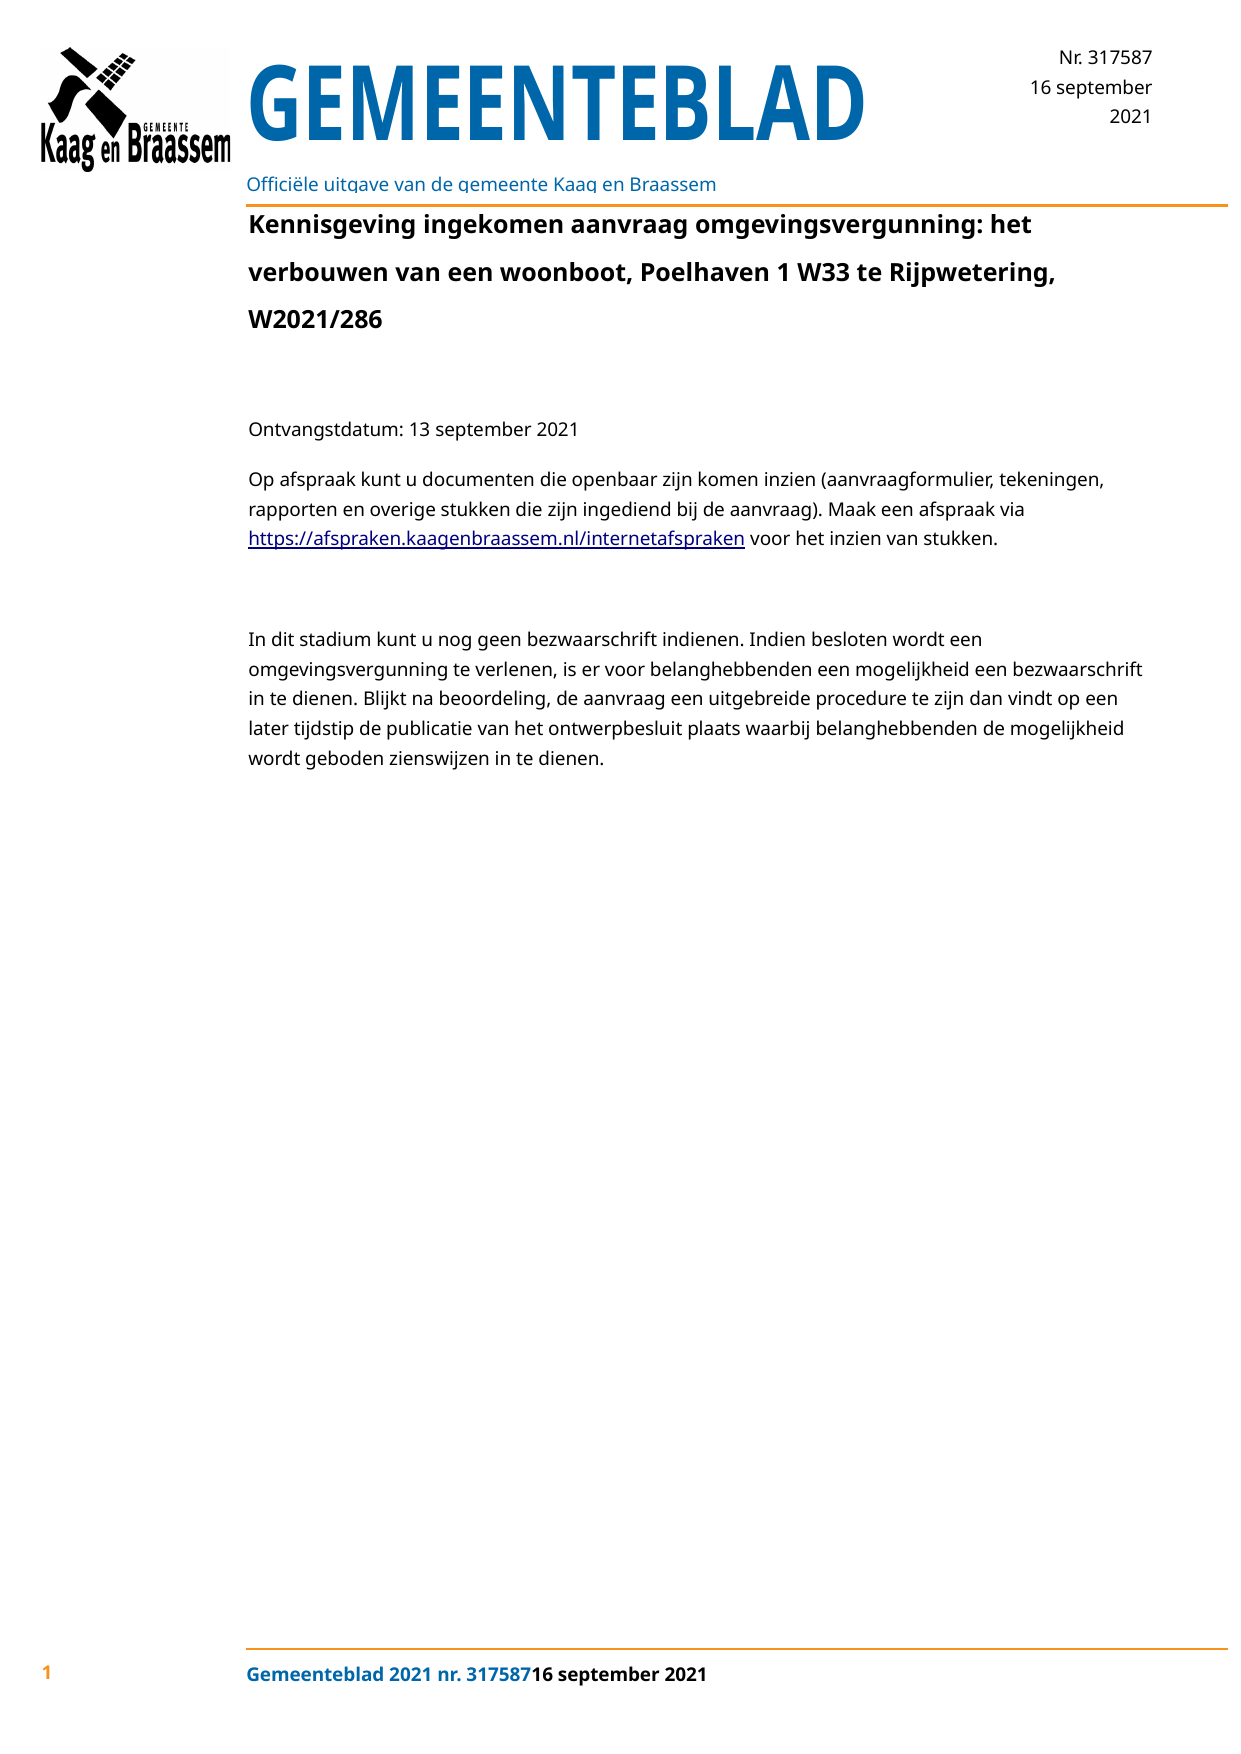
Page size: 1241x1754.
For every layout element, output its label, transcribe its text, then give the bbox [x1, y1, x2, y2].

text Op afspraak kunt u documenten die openbaar zijn komen inzien (aanvraagformulier, tekeningen, rapporten en overige stukken die zijn ingediend bij de aanvraag). Maak een afspraak via https://afspraken.kaagenbraassem.nl/internetafspraken voor het inzien van stukken. [248, 466, 1152, 551]
text Ontvangstdatum: 13 september 2021 [248, 416, 1152, 442]
picture [41, 47, 231, 172]
text Kennisgeving ingekomen aanvraag omgevingsvergunning: het verbouwen van een woonboot, Poelhaven 1 W33 te Rijpwetering, W2021/286 [248, 207, 1152, 336]
text In dit stadium kunt u nog geen bezwaarschrift indienen. Indien besloten wordt een omgevingsvergunning te verlenen, is er voor belanghebbenden een mogelijkheid een bezwaarschrift in te dienen. Blijkt na beoordeling, de aanvraag een uitgebreide procedure te zijn dan vindt op een later tijdstip de publicatie van het ontwerpbesluit plaats waarbij belanghebbenden de mogelijkheid wordt geboden zienswijzen in te dienen. [248, 626, 1152, 770]
